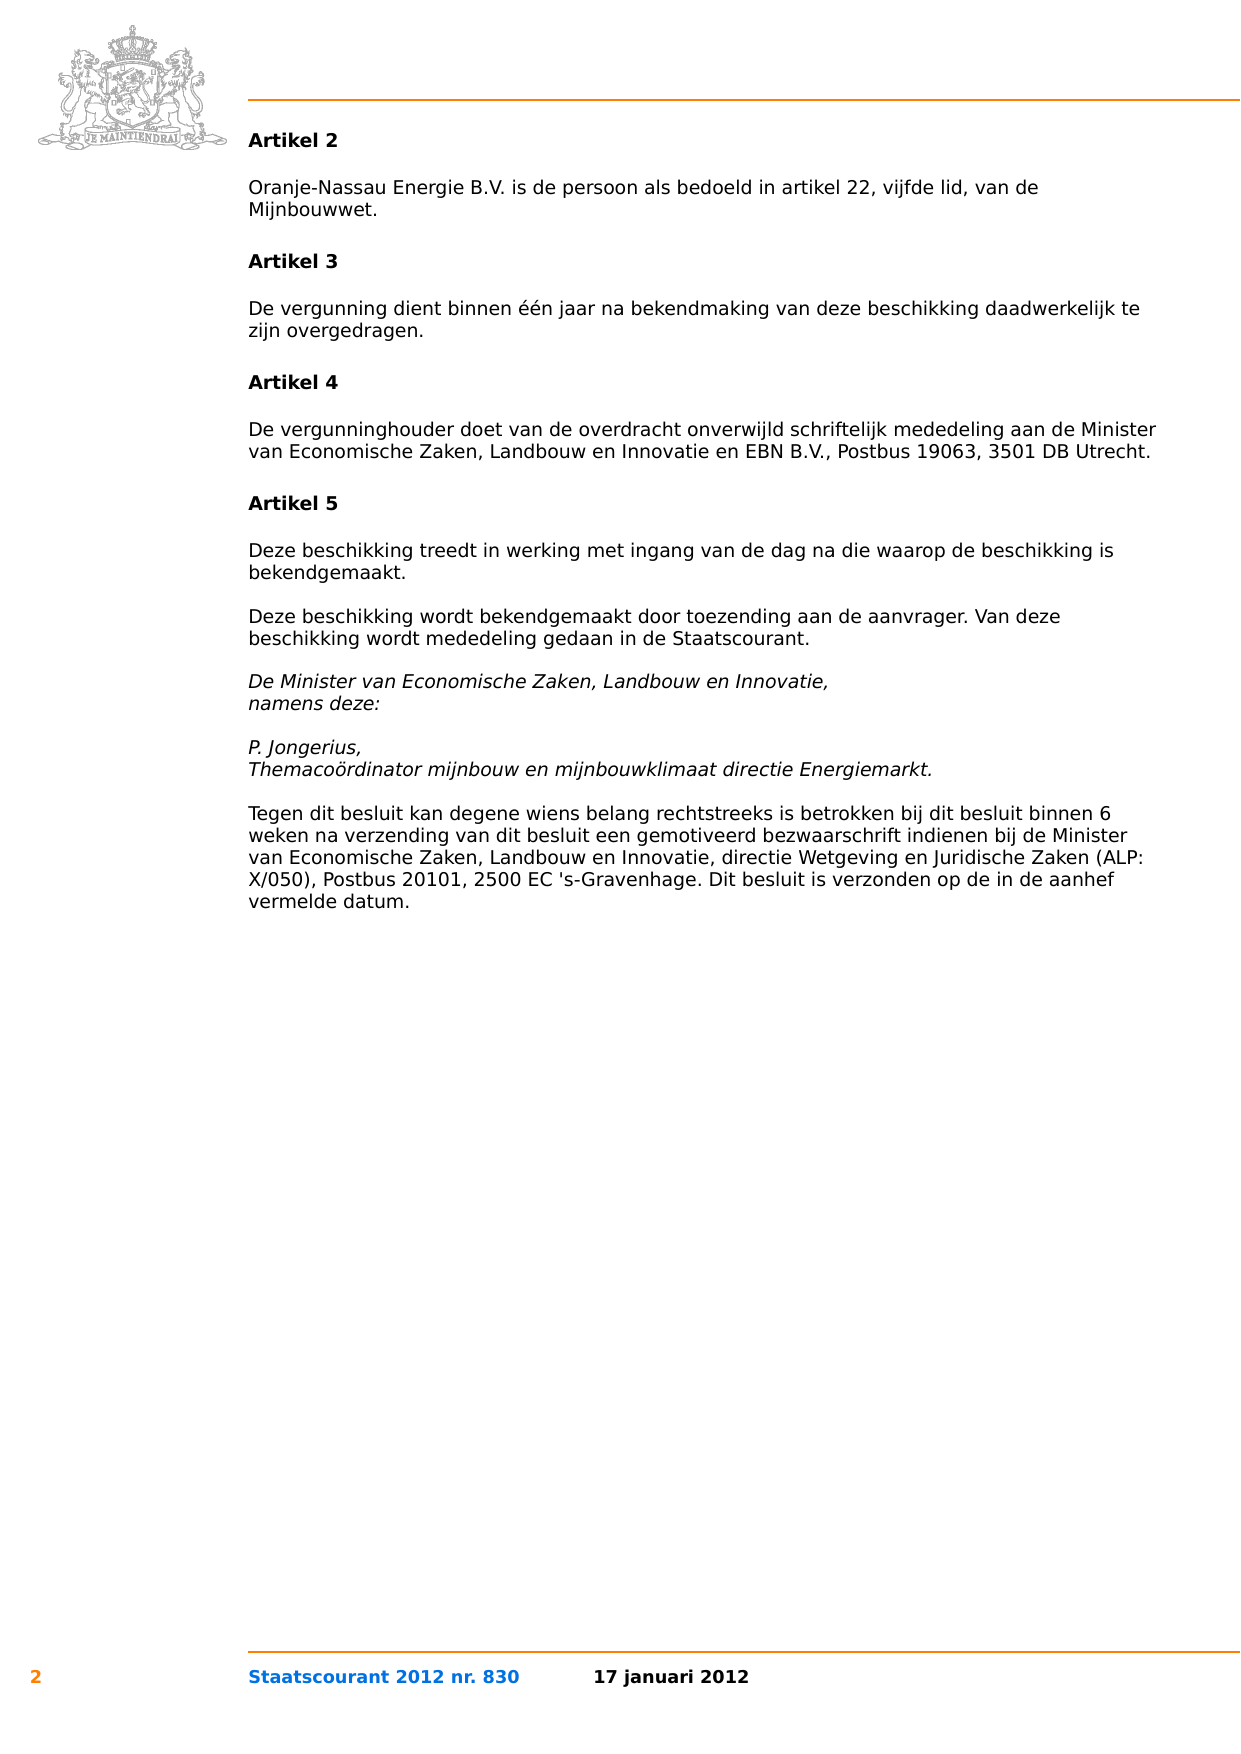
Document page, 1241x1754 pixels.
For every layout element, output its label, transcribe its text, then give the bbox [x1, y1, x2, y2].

text Deze beschikking wordt bekendgemaakt door toezending aan de aanvrager. Van deze beschikking wordt mededeling gedaan in de Staatscourant. [248, 606, 1163, 649]
text De Minister van Economische Zaken, Landbouw en Innovatie, namens deze: P. Jongerius, Themacoördinator mijnbouw en mijnbouwklimaat directie Energiemarkt. [248, 671, 1163, 781]
text Deze beschikking treedt in werking met ingang van de dag na die waarop de beschikking is bekendgemaakt. [248, 540, 1163, 584]
text De vergunning dient binnen één jaar na bekendmaking van deze beschikking daadwerkelijk te zijn overgedragen. [248, 298, 1163, 342]
picture [38, 25, 227, 150]
text Tegen dit besluit kan degene wiens belang rechtstreeks is betrokken bij dit besluit binnen 6 weken na verzending van dit besluit een gemotiveerd bezwaarschrift indienen bij de Minister van Economische Zaken, Landbouw en Innovatie, directie Wetgeving en Juridische Zaken (ALP: X/050), Postbus 20101, 2500 EC 's-Gravenhage. Dit besluit is verzonden op de in de aanhef vermelde datum. [248, 803, 1163, 913]
subtitle Artikel 2 [248, 130, 1163, 152]
subtitle Artikel 4 [248, 372, 1163, 394]
text Oranje-Nassau Energie B.V. is de persoon als bedoeld in artikel 22, vijfde lid, van de Mijnbouwwet. [248, 177, 1163, 221]
subtitle Artikel 5 [248, 493, 1163, 515]
text De vergunninghouder doet van de overdracht onverwijld schriftelijk mededeling aan de Minister van Economische Zaken, Landbouw en Innovatie en EBN B.V., Postbus 19063, 3501 DB Utrecht. [248, 419, 1163, 463]
subtitle Artikel 3 [248, 251, 1163, 273]
